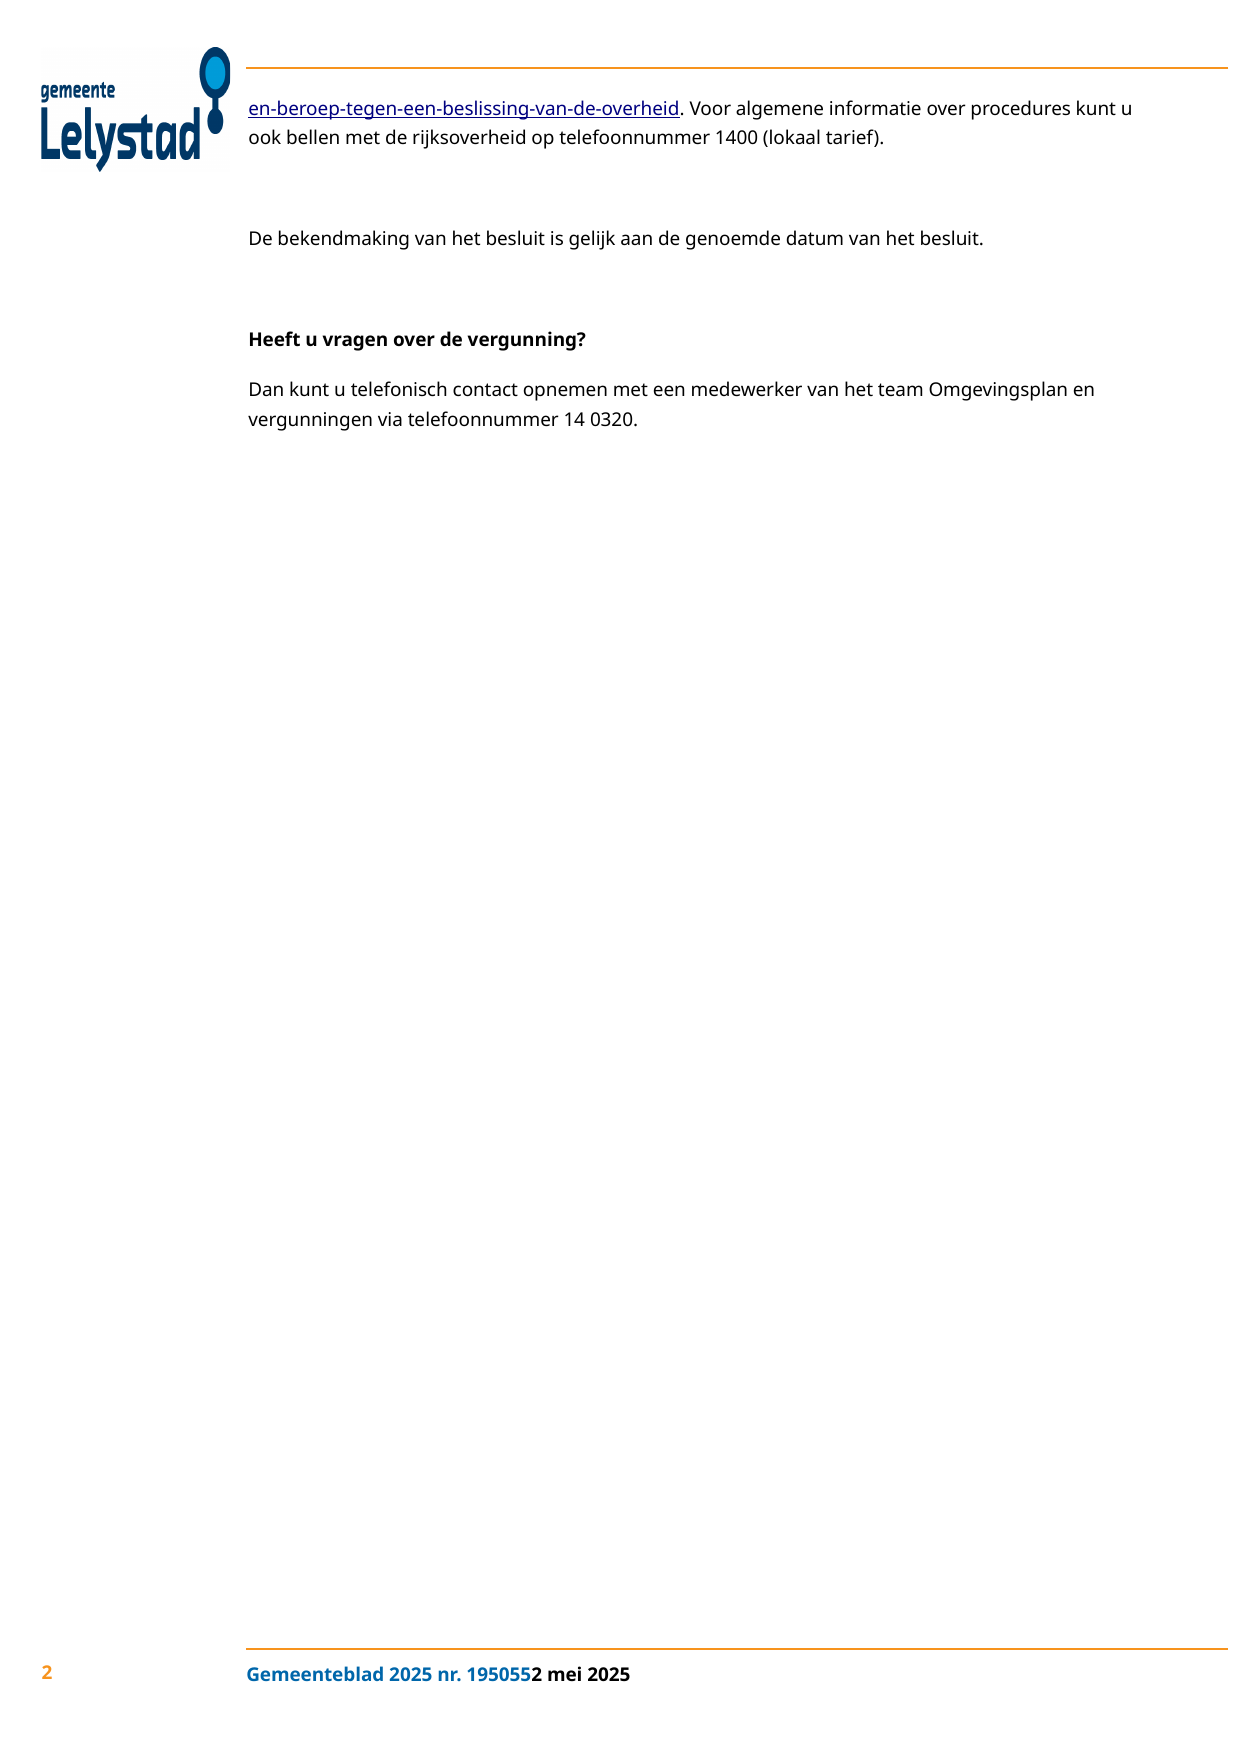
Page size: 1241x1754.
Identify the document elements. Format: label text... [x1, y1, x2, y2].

text De bekendmaking van het besluit is gelijk aan de genoemde datum van het besluit. [248, 225, 1152, 251]
text Heeft u vragen over de vergunning? [248, 326, 1152, 352]
text en-beroep-tegen-een-beslissing-van-de-overheid. Voor algemene informatie over procedures kunt u ook bellen met de rijksoverheid op telefoonnummer 1400 (lokaal tarief). [248, 95, 1152, 150]
picture [41, 47, 231, 172]
text Dan kunt u telefonisch contact opnemen met een medewerker van het team Omgevingsplan en vergunningen via telefoonnummer 14 0320. [248, 376, 1152, 432]
